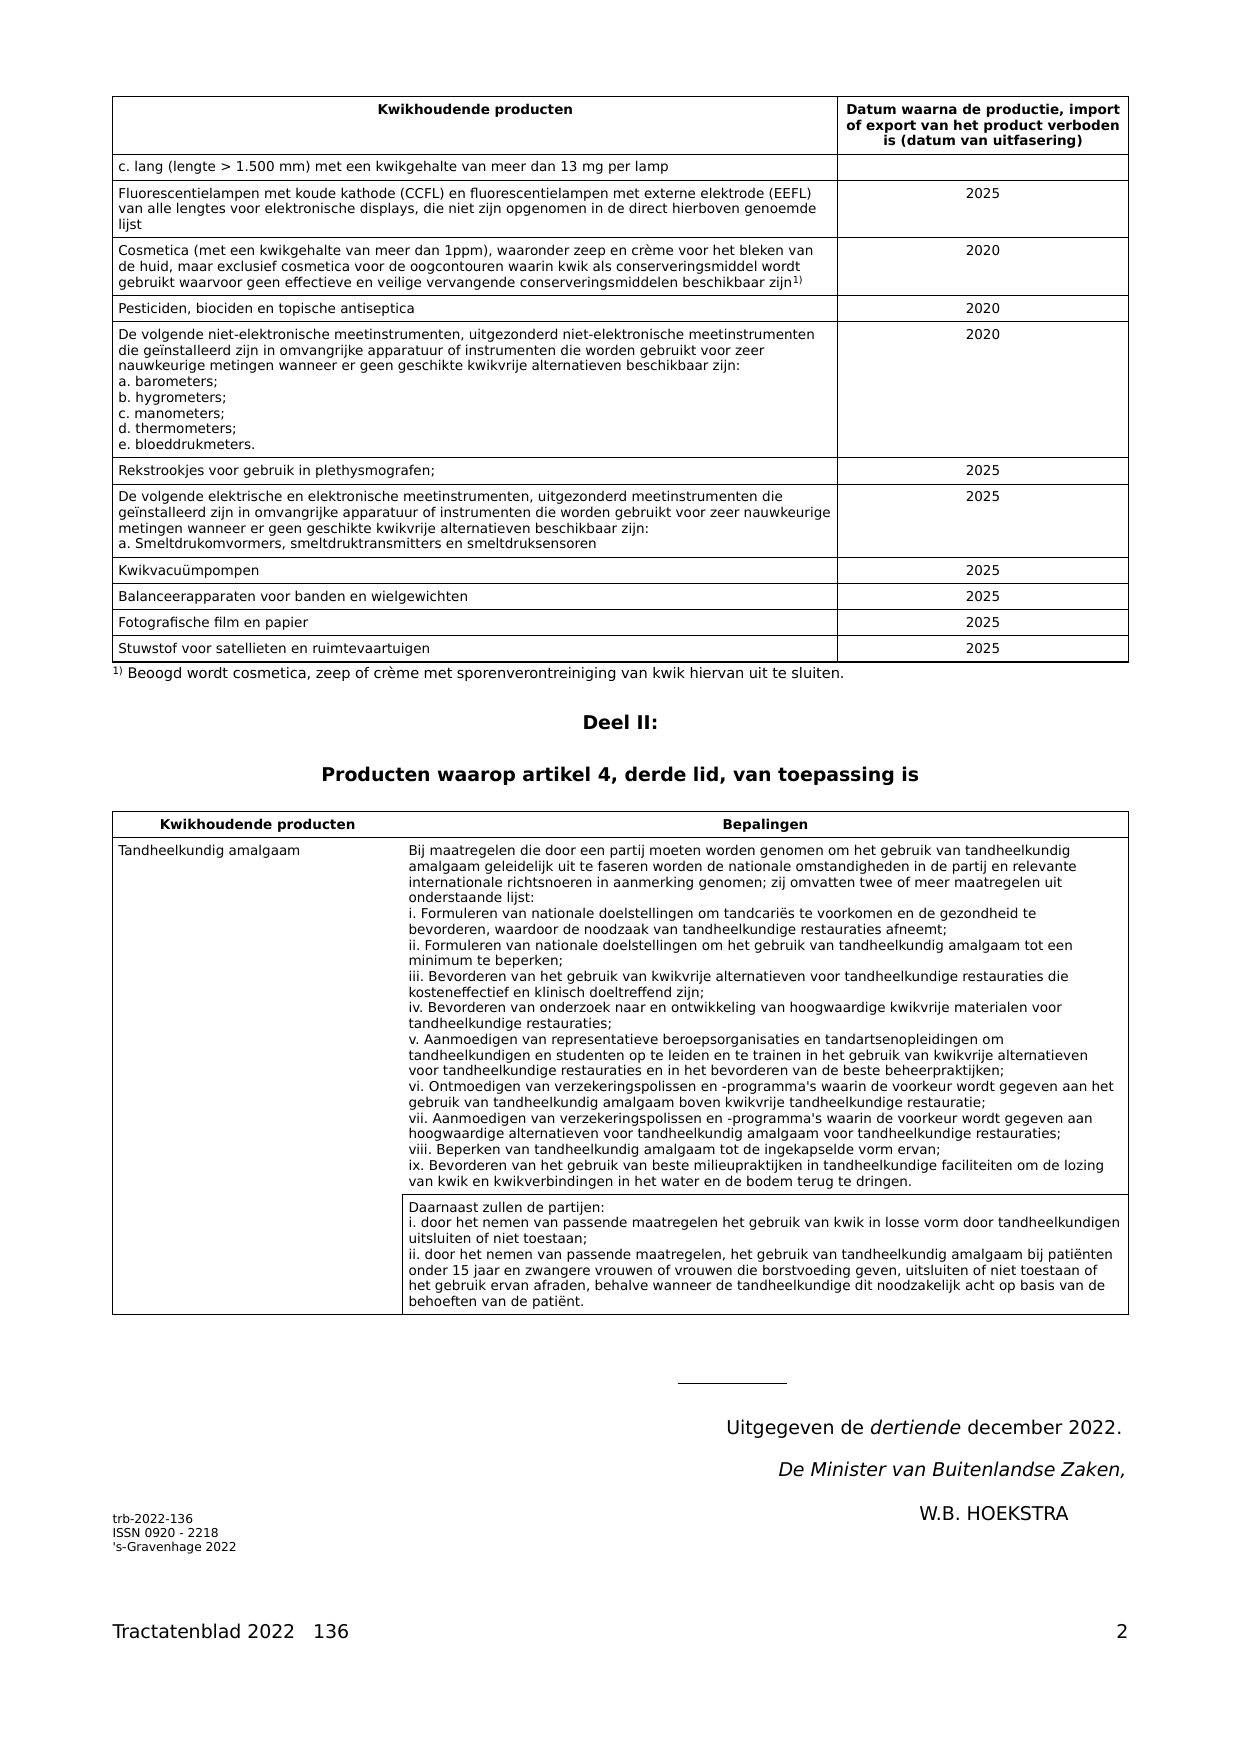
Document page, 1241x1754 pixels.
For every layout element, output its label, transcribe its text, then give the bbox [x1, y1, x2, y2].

table_cell 2025 [838, 485, 1128, 557]
table_cell 2025 [838, 636, 1128, 661]
table_cell 2025 [838, 458, 1128, 483]
table_cell [838, 155, 1128, 180]
subtitle Producten waarop artikel 4, derde lid, van toepassing is [112, 764, 1128, 786]
text De Minister van Buitenlandse Zaken, W.B. HOEKSTRA [112, 1459, 1128, 1525]
table_cell Rekstrookjes voor gebruik in plethysmografen; [113, 458, 837, 483]
table_cell Cosmetica (met een kwikgehalte van meer dan 1ppm), waaronder zeep en crème voor het bleken van de huid, maar exclusief cosmetica voor de oogcontouren waarin kwik als conserveringsmiddel wordt gebruikt waarvoor geen effectieve en veilige vervangende conserveringsmiddelen beschikbaar zijn1) [113, 238, 837, 295]
table_cell 2025 [838, 558, 1128, 583]
table_cell 2020 [838, 238, 1128, 295]
text Uitgegeven de dertiende december 2022. [112, 1417, 1128, 1439]
table_cell De volgende elektrische en elektronische meetinstrumenten, uitgezonderd meetinstrumenten die geïnstalleerd zijn in omvangrijke apparatuur of instrumenten die worden gebruikt voor zeer nauwkeurige metingen wanneer er geen geschikte kwikvrije alternatieven beschikbaar zijn: a. Smeltdrukomvormers, smeltdruktransmitters en smeltdruksensoren [113, 485, 837, 557]
table_cell 2025 [838, 584, 1128, 609]
subtitle Deel II: [112, 712, 1128, 734]
text 's-Gravenhage 2022 [112, 1540, 346, 1554]
table_cell Balanceerapparaten voor banden en wielgewichten [113, 584, 837, 609]
table_cell 2020 [838, 322, 1128, 457]
table_header Bepalingen [403, 812, 1128, 837]
table_cell 2025 [838, 181, 1128, 237]
table_header Kwikhoudende producten [113, 812, 402, 837]
table_cell Bij maatregelen die door een partij moeten worden genomen om het gebruik van tandheelkundig amalgaam geleidelijk uit te faseren worden de nationale omstandigheden in de partij en relevante internationale richtsnoeren in aanmerking genomen; zij omvatten twee of meer maatregelen uit onderstaande lijst: i. Formuleren van nationale doelstellingen om tandcariës te voorkomen en de gezondheid te bevorderen, waardoor de noodzaak van tandheelkundige restauraties afneemt; ii. Formuleren van nationale doelstellingen om het gebruik van tandheelkundig amalgaam tot een minimum te beperken; iii. Bevorderen van het gebruik van kwikvrije alternatieven voor tandheelkundige restauraties die kosteneffectief en klinisch doeltreffend zijn; iv. Bevorderen van onderzoek naar en ontwikkeling van hoogwaardige kwikvrije materialen voor tandheelkundige restauraties; v. Aanmoedigen van representatieve beroepsorganisaties en tandartsenopleidingen om tandheelkundigen en studenten op te leiden en te trainen in het gebruik van kwikvrije alternatieven voor tandheelkundige restauraties en in het bevorderen van de beste beheerpraktijken; vi. Ontmoedigen van verzekeringspolissen en -programma's waarin de voorkeur wordt gegeven aan het gebruik van tandheelkundig amalgaam boven kwikvrije tandheelkundige restauratie; vii. Aanmoedigen van verzekeringspolissen en -programma's waarin de voorkeur wordt gegeven aan hoogwaardige alternatieven voor tandheelkundig amalgaam voor tandheelkundige restauraties; viii. Beperken van tandheelkundig amalgaam tot de ingekapselde vorm ervan; ix. Bevorderen van het gebruik van beste milieupraktijken in tandheelkundige faciliteiten om de lozing van kwik en kwikverbindingen in het water en de bodem terug te dringen. [403, 838, 1128, 1194]
table_cell Tandheelkundig amalgaam [113, 838, 402, 1314]
table_cell Fotografische film en papier [113, 610, 837, 635]
table_header Kwikhoudende producten [113, 97, 837, 153]
table_cell Stuwstof voor satellieten en ruimtevaartuigen [113, 636, 837, 661]
table_cell 2025 [838, 610, 1128, 635]
table_cell Kwikvacuümpompen [113, 558, 837, 583]
table_cell c. lang (lengte > 1.500 mm) met een kwikgehalte van meer dan 13 mg per lamp [113, 155, 837, 180]
table_cell Pesticiden, biociden en topische antiseptica [113, 296, 837, 321]
text ISSN 0920 - 2218 [112, 1526, 346, 1540]
text trb-2022-136 [112, 1512, 346, 1526]
table_cell Daarnaast zullen de partijen: i. door het nemen van passende maatregelen het gebruik van kwik in losse vorm door tandheelkundigen uitsluiten of niet toestaan; ii. door het nemen van passende maatregelen, het gebruik van tandheelkundig amalgaam bij patiënten onder 15 jaar en zwangere vrouwen of vrouwen die borstvoeding geven, uitsluiten of niet toestaan of het gebruik ervan afraden, behalve wanneer de tandheelkundige dit noodzakelijk acht op basis van de behoeften van de patiënt. [403, 1195, 1128, 1314]
table_cell Fluorescentielampen met koude kathode (CCFL) en fluorescentielampen met externe elektrode (EEFL) van alle lengtes voor elektronische displays, die niet zijn opgenomen in de direct hierboven genoemde lijst [113, 181, 837, 237]
table_cell 2020 [838, 296, 1128, 321]
table_cell De volgende niet-elektronische meetinstrumenten, uitgezonderd niet-elektronische meetinstrumenten die geïnstalleerd zijn in omvangrijke apparatuur of instrumenten die worden gebruikt voor zeer nauwkeurige metingen wanneer er geen geschikte kwikvrije alternatieven beschikbaar zijn: a. barometers; b. hygrometers; c. manometers; d. thermometers; e. bloeddrukmeters. [113, 322, 837, 457]
table_cell 1) Beoogd wordt cosmetica, zeep of crème met sporenverontreiniging van kwik hiervan uit te sluiten. [112, 663, 1128, 682]
table_header Datum waarna de productie, import of export van het product verboden is (datum van uitfasering) [838, 97, 1128, 153]
